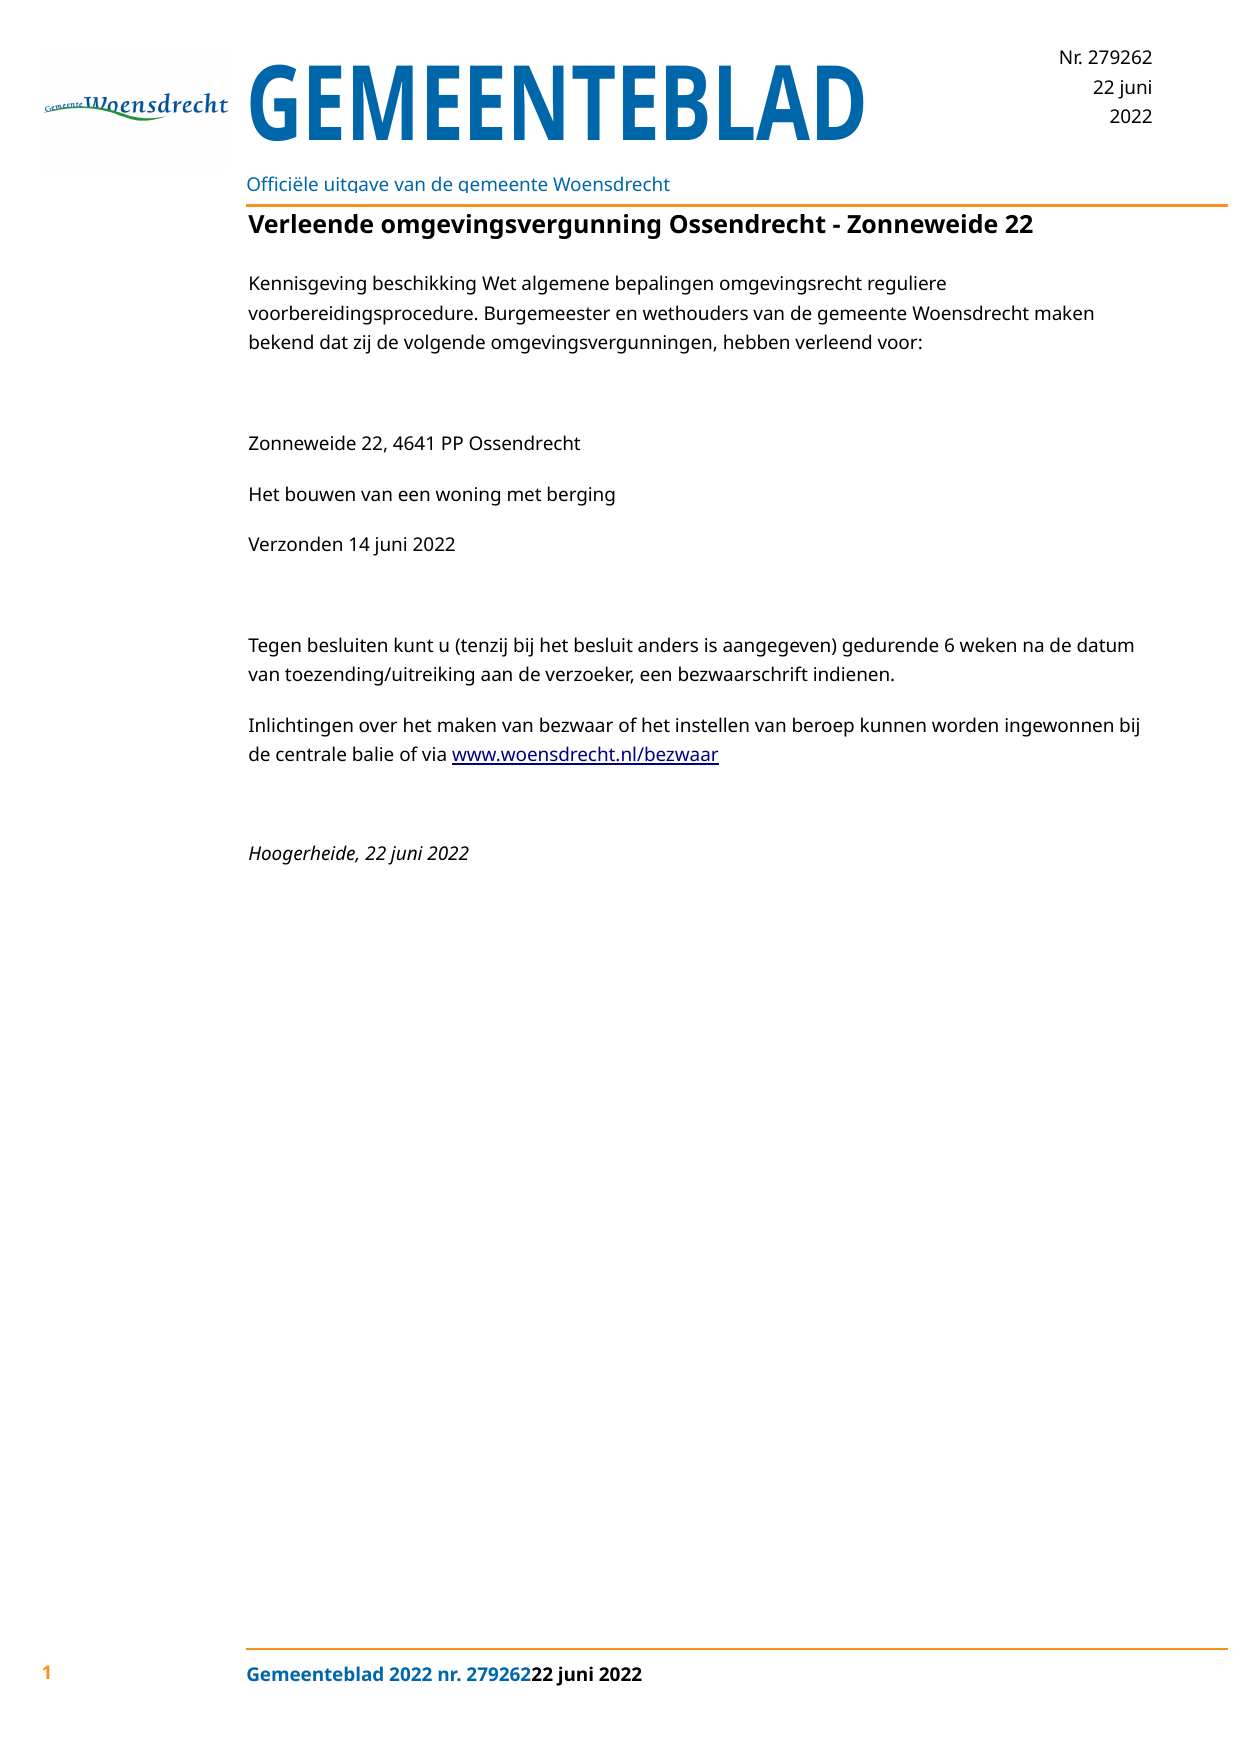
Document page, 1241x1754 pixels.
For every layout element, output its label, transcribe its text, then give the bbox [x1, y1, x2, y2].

text Kennisgeving beschikking Wet algemene bepalingen omgevingsrecht reguliere voorbereidingsprocedure. Burgemeester en wethouders van de gemeente Woensdrecht maken bekend dat zij de volgende omgevingsvergunningen, hebben verleend voor: [248, 270, 1152, 355]
picture [41, 47, 231, 172]
text Verzonden 14 juni 2022 [248, 531, 1152, 557]
text Hoogerheide, 22 juni 2022 [248, 840, 1152, 866]
text Zonneweide 22, 4641 PP Ossendrecht [248, 430, 1152, 456]
text Het bouwen van een woning met berging [248, 481, 1152, 506]
text Inlichtingen over het maken van bezwaar of het instellen van beroep kunnen worden ingewonnen bij de centrale balie of via www.woensdrecht.nl/bezwaar [248, 712, 1152, 767]
text Tegen besluiten kunt u (tenzij bij het besluit anders is aangegeven) gedurende 6 weken na de datum van toezending/uitreiking aan de verzoeker, een bezwaarschrift indienen. [248, 632, 1152, 687]
text Verleende omgevingsvergunning Ossendrecht - Zonneweide 22 [248, 207, 1152, 241]
